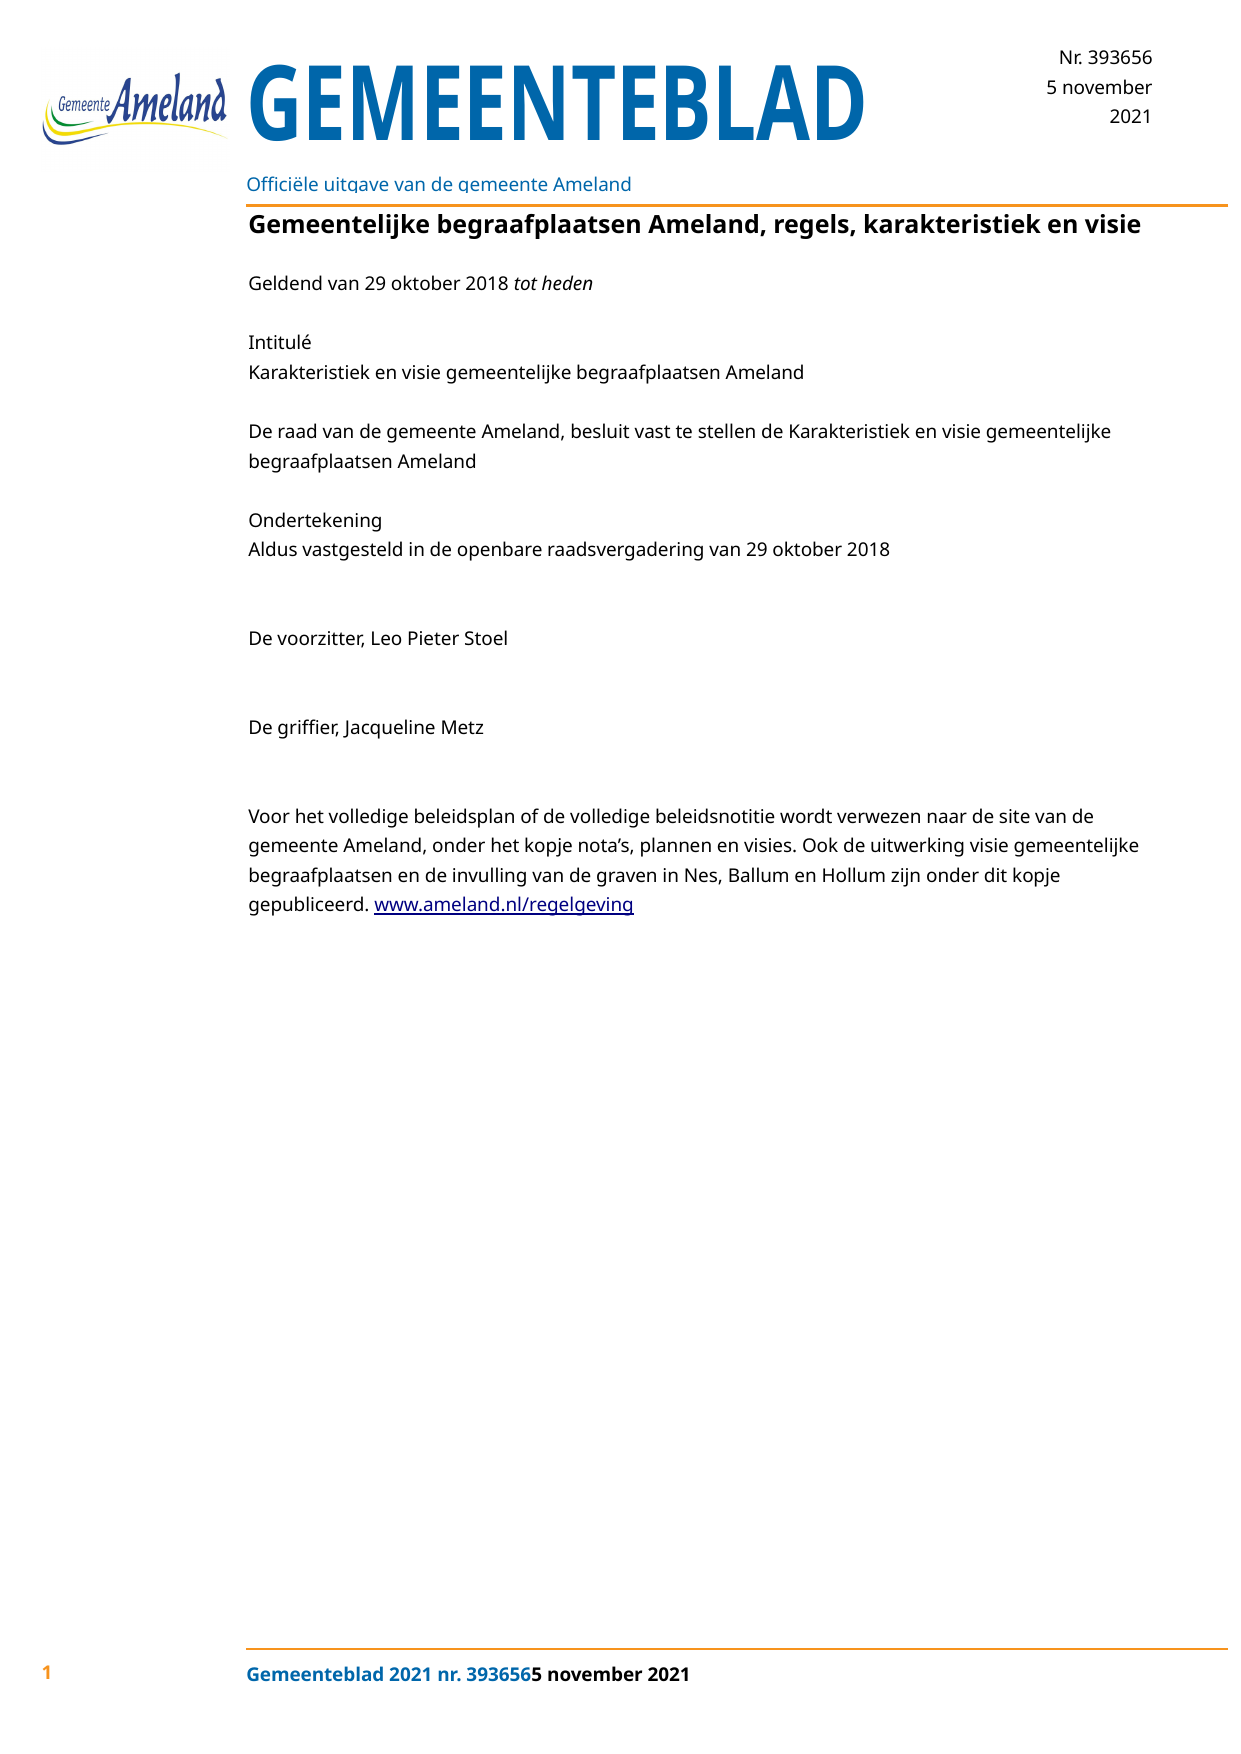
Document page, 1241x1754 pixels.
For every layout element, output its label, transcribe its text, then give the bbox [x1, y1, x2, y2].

text Gemeentelijke begraafplaatsen Ameland, regels, karakteristiek en visie [248, 207, 1152, 241]
text Karakteristiek en visie gemeentelijke begraafplaatsen Ameland [248, 359, 1152, 385]
text Aldus vastgesteld in de openbare raadsvergadering van 29 oktober 2018 [248, 537, 1152, 562]
text Ondertekening [248, 507, 1152, 533]
text Intitulé [248, 329, 1152, 355]
picture [41, 47, 231, 172]
text De griffier, Jacqueline Metz [248, 714, 1152, 740]
text De raad van de gemeente Ameland, besluit vast te stellen de Karakteristiek en visie gemeentelijke begraafplaatsen Ameland [248, 418, 1152, 473]
text De voorzitter, Leo Pieter Stoel [248, 625, 1152, 651]
text Voor het volledige beleidsplan of de volledige beleidsnotitie wordt verwezen naar de site van de gemeente Ameland, onder het kopje nota’s, plannen en visies. Ook de uitwerking visie gemeentelijke begraafplaatsen en de invulling van de graven in Nes, Ballum en Hollum zijn onder dit kopje gepubliceerd. www.ameland.nl/regelgeving [248, 803, 1152, 917]
text Geldend van 29 oktober 2018 tot heden [248, 270, 1152, 296]
